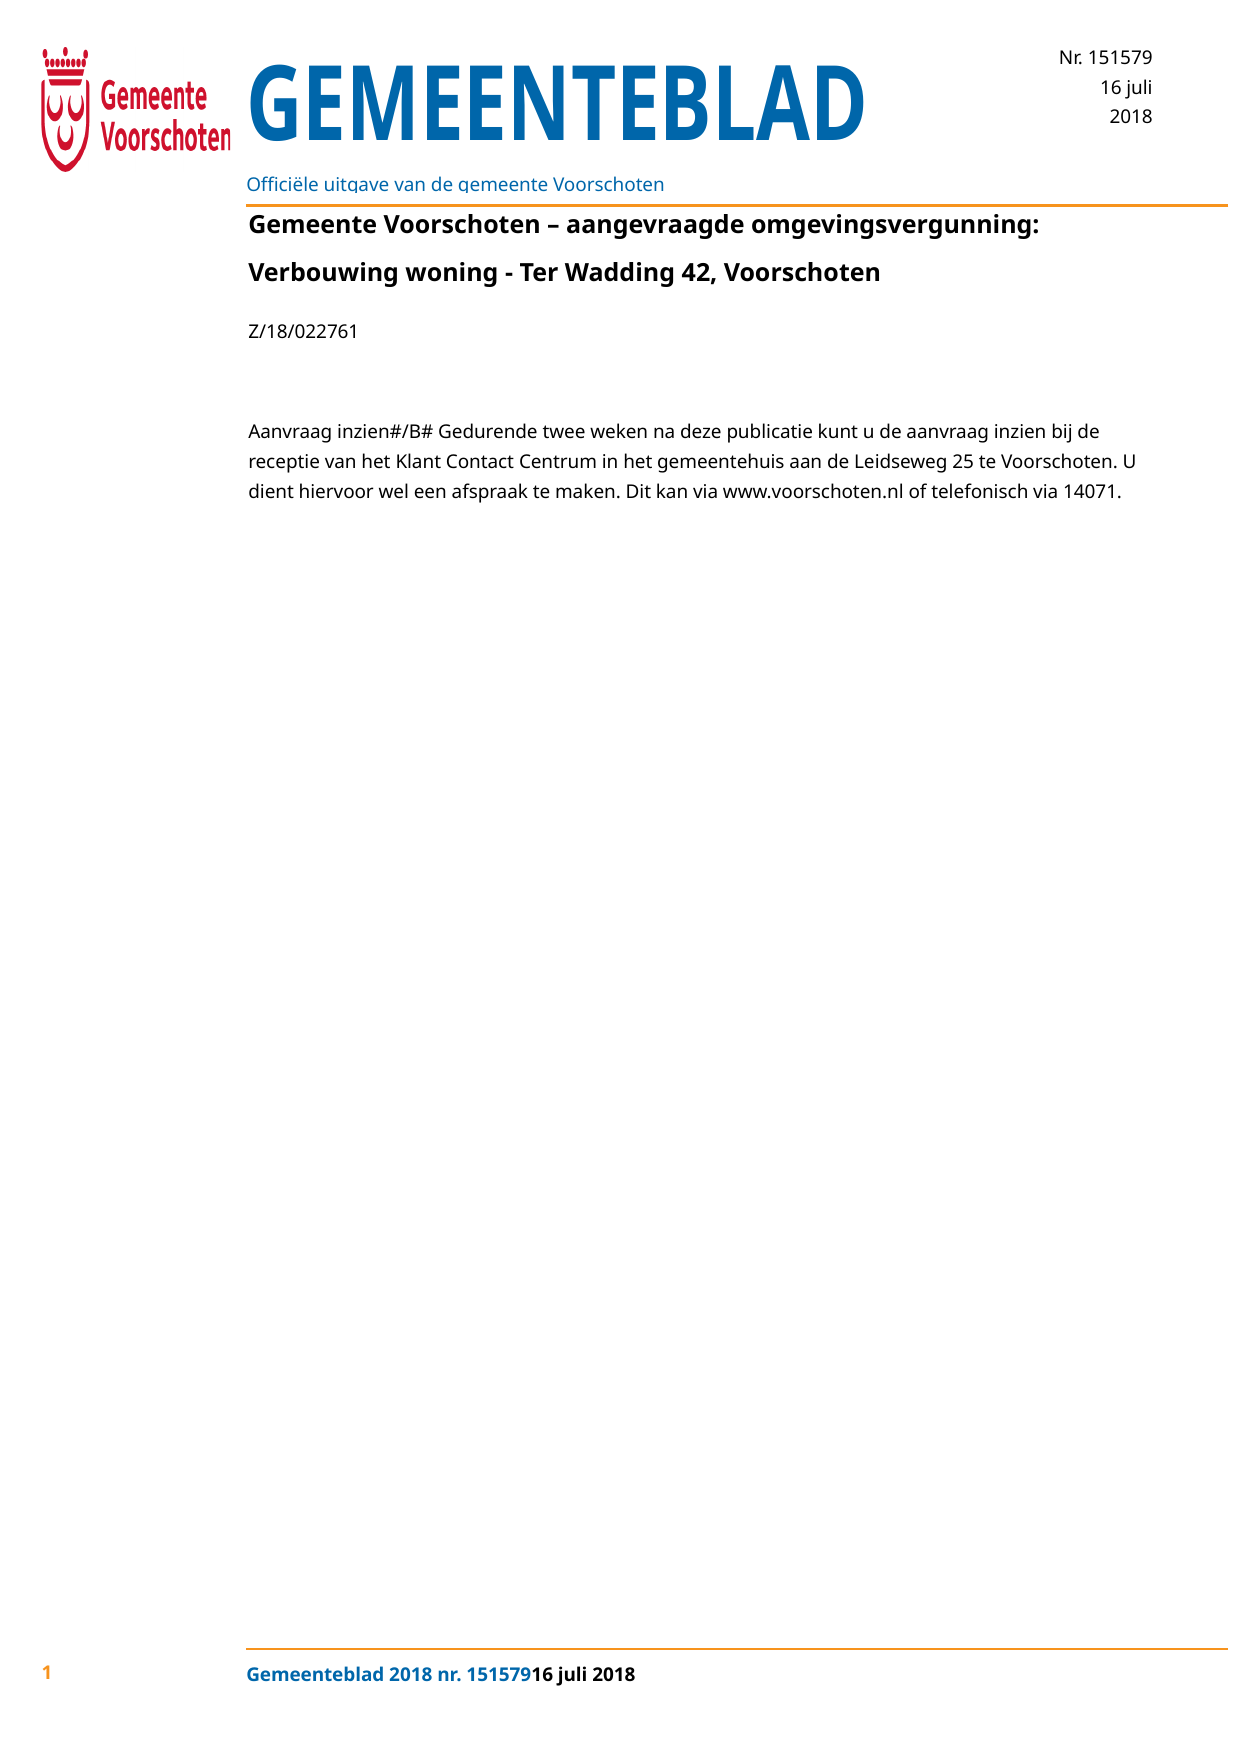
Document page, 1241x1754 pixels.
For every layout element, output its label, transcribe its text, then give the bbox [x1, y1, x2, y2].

text Aanvraag inzien#/B# Gedurende twee weken na deze publicatie kunt u de aanvraag inzien bij de receptie van het Klant Contact Centrum in het gemeentehuis aan de Leidseweg 25 te Voorschoten. U dient hiervoor wel een afspraak te maken. Dit kan via www.voorschoten.nl of telefonisch via 14071. [248, 419, 1152, 504]
picture [41, 47, 231, 172]
text Gemeente Voorschoten – aangevraagde omgevingsvergunning: Verbouwing woning - Ter Wadding 42, Voorschoten [248, 207, 1152, 288]
text Z/18/022761 [248, 318, 1152, 344]
